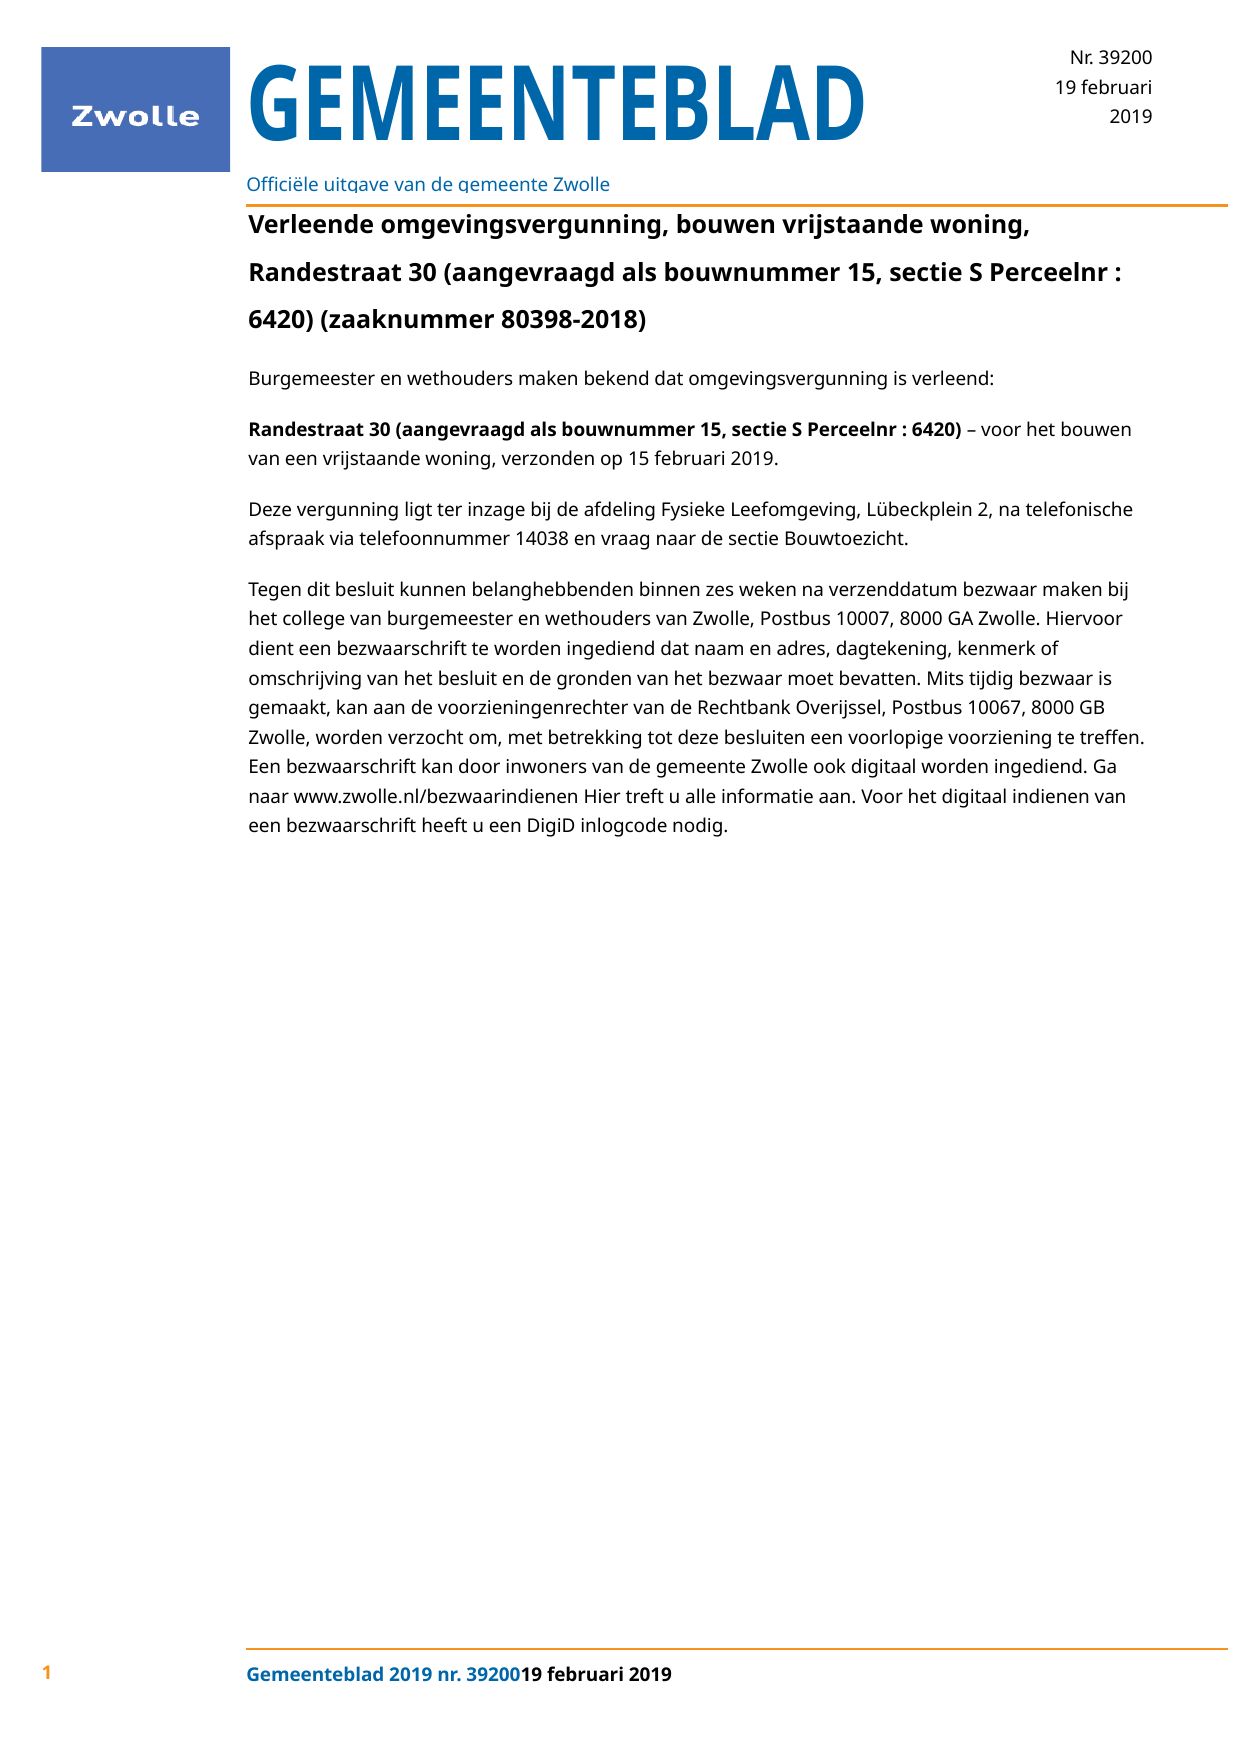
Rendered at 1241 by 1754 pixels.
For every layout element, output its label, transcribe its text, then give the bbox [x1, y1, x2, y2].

text Randestraat 30 (aangevraagd als bouwnummer 15, sectie S Perceelnr : 6420) – voor het bouwen van een vrijstaande woning, verzonden op 15 februari 2019. [248, 416, 1152, 471]
text Verleende omgevingsvergunning, bouwen vrijstaande woning, Randestraat 30 (aangevraagd als bouwnummer 15, sectie S Perceelnr : 6420) (zaaknummer 80398-2018) [248, 207, 1152, 336]
text Tegen dit besluit kunnen belanghebbenden binnen zes weken na verzenddatum bezwaar maken bij het college van burgemeester en wethouders van Zwolle, Postbus 10007, 8000 GA Zwolle. Hiervoor dient een bezwaarschrift te worden ingediend dat naam en adres, dagtekening, kenmerk of omschrijving van het besluit en de gronden van het bezwaar moet bevatten. Mits tijdig bezwaar is gemaakt, kan aan de voorzieningenrechter van de Rechtbank Overijssel, Postbus 10067, 8000 GB Zwolle, worden verzocht om, met betrekking tot deze besluiten een voorlopige voorziening te treffen. Een bezwaarschrift kan door inwoners van de gemeente Zwolle ook digitaal worden ingediend. Ga naar www.zwolle.nl/bezwaarindienen Hier treft u alle informatie aan. Voor het digitaal indienen van een bezwaarschrift heeft u een DigiD inlogcode nodig. [248, 576, 1152, 838]
text Burgemeester en wethouders maken bekend dat omgevingsvergunning is verleend: [248, 366, 1152, 391]
picture [41, 47, 231, 172]
text Deze vergunning ligt ter inzage bij de afdeling Fysieke Leefomgeving, Lübeckplein 2, na telefonische afspraak via telefoonnummer 14038 en vraag naar de sectie Bouwtoezicht. [248, 496, 1152, 551]
